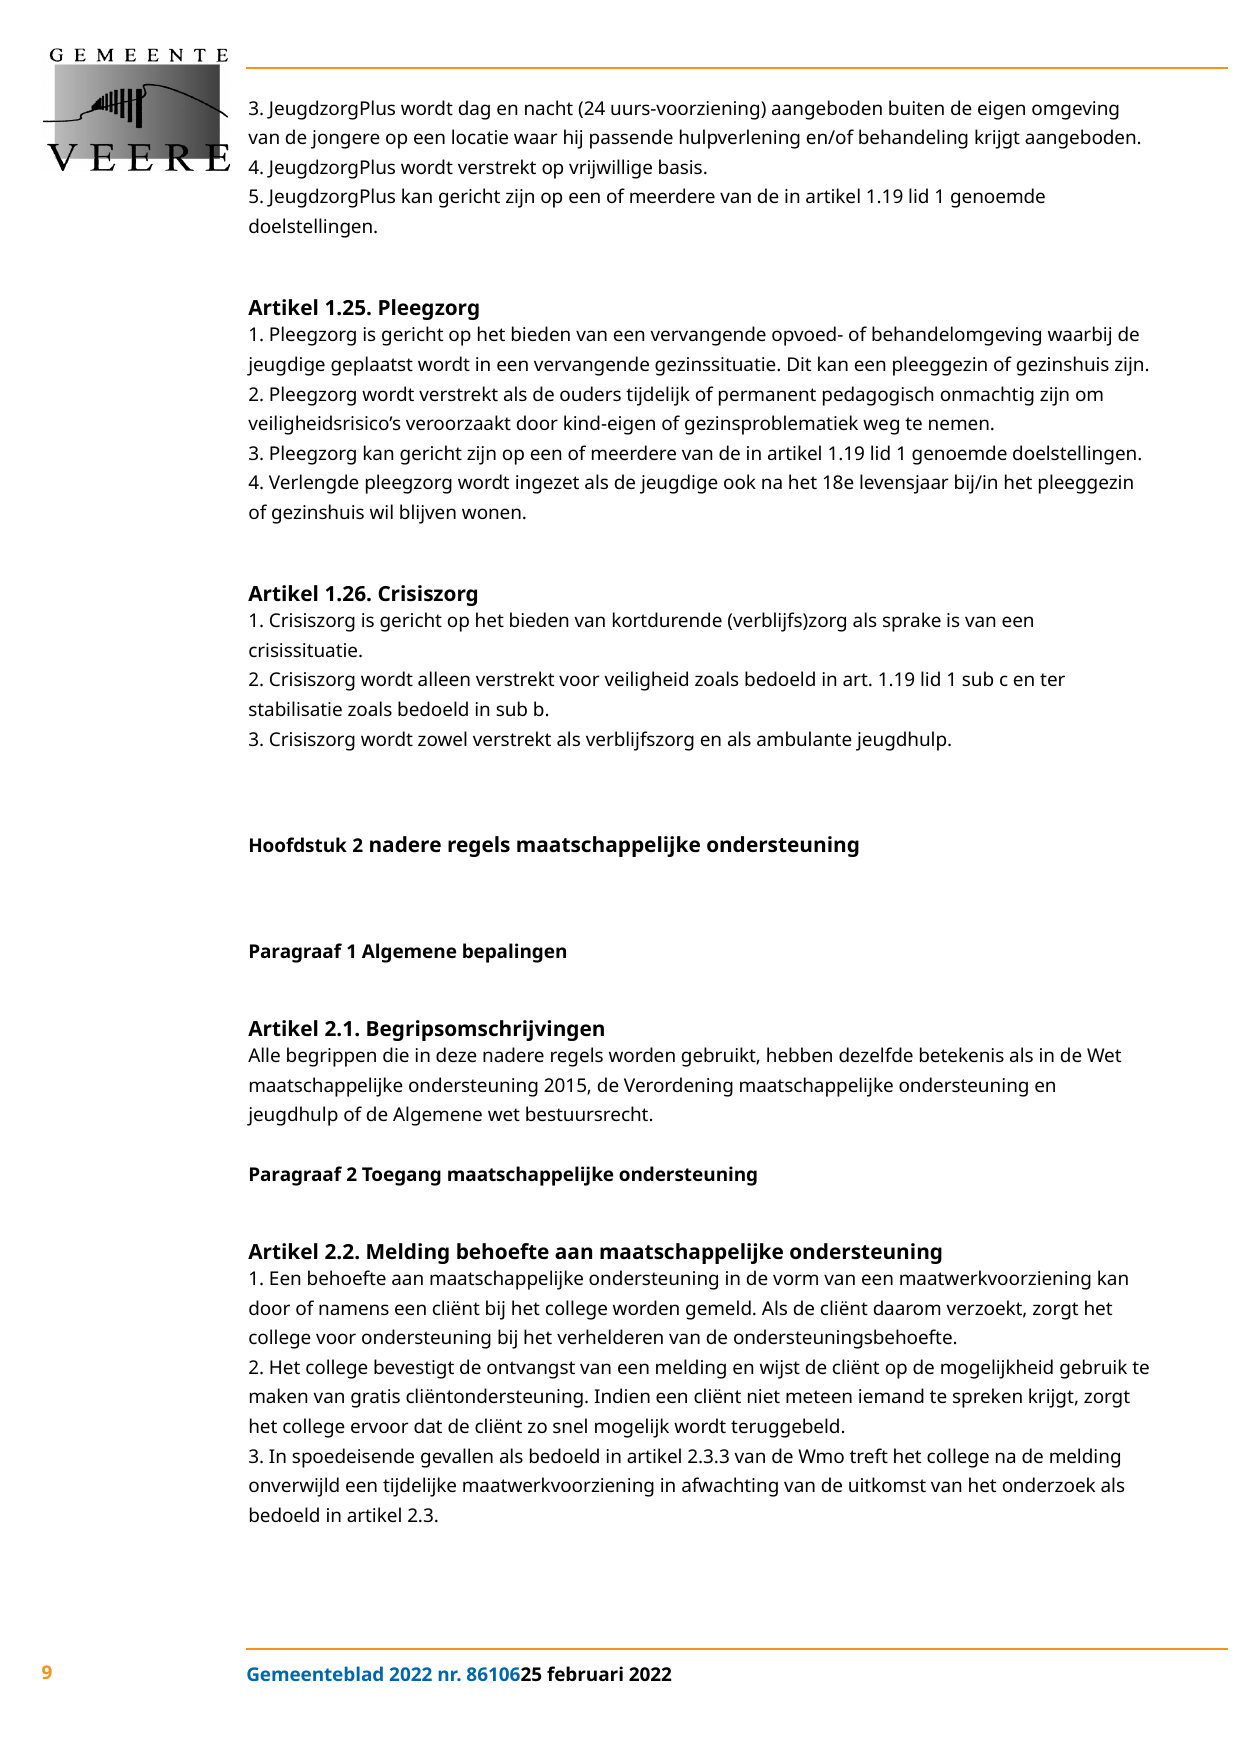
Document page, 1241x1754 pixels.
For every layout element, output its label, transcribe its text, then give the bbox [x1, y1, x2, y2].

text 2. Het college bevestigt de ontvangst van een melding en wijst de cliënt op de mogelijkheid gebruik te maken van gratis cliëntondersteuning. Indien een cliënt niet meteen iemand te spreken krijgt, zorgt het college ervoor dat de cliënt zo snel mogelijk wordt teruggebeld. [248, 1354, 1152, 1439]
text Alle begrippen die in deze nadere regels worden gebruikt, hebben dezelfde betekenis als in de Wet maatschappelijke ondersteuning 2015, de Verordening maatschappelijke ondersteuning en jeugdhulp of de Algemene wet bestuursrecht. [248, 1042, 1152, 1127]
text 3. In spoedeisende gevallen als bedoeld in artikel 2.3.3 van de Wmo treft het college na de melding onverwijld een tijdelijke maatwerkvoorziening in afwachting van de uitkomst van het onderzoek als bedoeld in artikel 2.3. [248, 1443, 1152, 1528]
text 3. JeugdzorgPlus wordt dag en nacht (24 uurs-voorziening) aangeboden buiten de eigen omgeving van de jongere op een locatie waar hij passende hulpverlening en/of behandeling krijgt aangeboden. [248, 95, 1152, 150]
text Artikel 2.2. Melding behoefte aan maatschappelijke ondersteuning [248, 1237, 1152, 1265]
text Paragraaf 1 Algemene bepalingen [248, 938, 1152, 964]
text 4. Verlengde pleegzorg wordt ingezet als de jeugdige ook na het 18e levensjaar bij/in het pleeggezin of gezinshuis wil blijven wonen. [248, 469, 1152, 525]
text Artikel 1.26. Crisiszorg [248, 579, 1152, 607]
text 4. JeugdzorgPlus wordt verstrekt op vrijwillige basis. [248, 154, 1152, 180]
text 2. Pleegzorg wordt verstrekt als de ouders tijdelijk of permanent pedagogisch onmachtig zijn om veiligheidsrisico’s veroorzaakt door kind-eigen of gezinsproblematiek weg te nemen. [248, 381, 1152, 436]
text 1. Een behoefte aan maatschappelijke ondersteuning in de vorm van een maatwerkvoorziening kan door of namens een cliënt bij het college worden gemeld. Als de cliënt daarom verzoekt, zorgt het college voor ondersteuning bij het verhelderen van de ondersteuningsbehoefte. [248, 1265, 1152, 1350]
text Artikel 2.1. Begripsomschrijvingen [248, 1014, 1152, 1042]
text Artikel 1.25. Pleegzorg [248, 293, 1152, 322]
text Paragraaf 2 Toegang maatschappelijke ondersteuning [248, 1161, 1152, 1187]
text 3. Pleegzorg kan gericht zijn op een of meerdere van de in artikel 1.19 lid 1 genoemde doelstellingen. [248, 440, 1152, 466]
text 3. Crisiszorg wordt zowel verstrekt als verblijfszorg en als ambulante jeugdhulp. [248, 726, 1152, 752]
text 1. Crisiszorg is gericht op het bieden van kortdurende (verblijfs)zorg als sprake is van een crisissituatie. [248, 607, 1152, 663]
text Hoofdstuk 2 nadere regels maatschappelijke ondersteuning [248, 831, 1152, 859]
text 5. JeugdzorgPlus kan gericht zijn op een of meerdere van de in artikel 1.19 lid 1 genoemde doelstellingen. [248, 183, 1152, 239]
picture [41, 47, 231, 172]
text 2. Crisiszorg wordt alleen verstrekt voor veiligheid zoals bedoeld in art. 1.19 lid 1 sub c en ter stabilisatie zoals bedoeld in sub b. [248, 667, 1152, 722]
text 1. Pleegzorg is gericht op het bieden van een vervangende opvoed- of behandelomgeving waarbij de jeugdige geplaatst wordt in een vervangende gezinssituatie. Dit kan een pleeggezin of gezinshuis zijn. [248, 322, 1152, 377]
